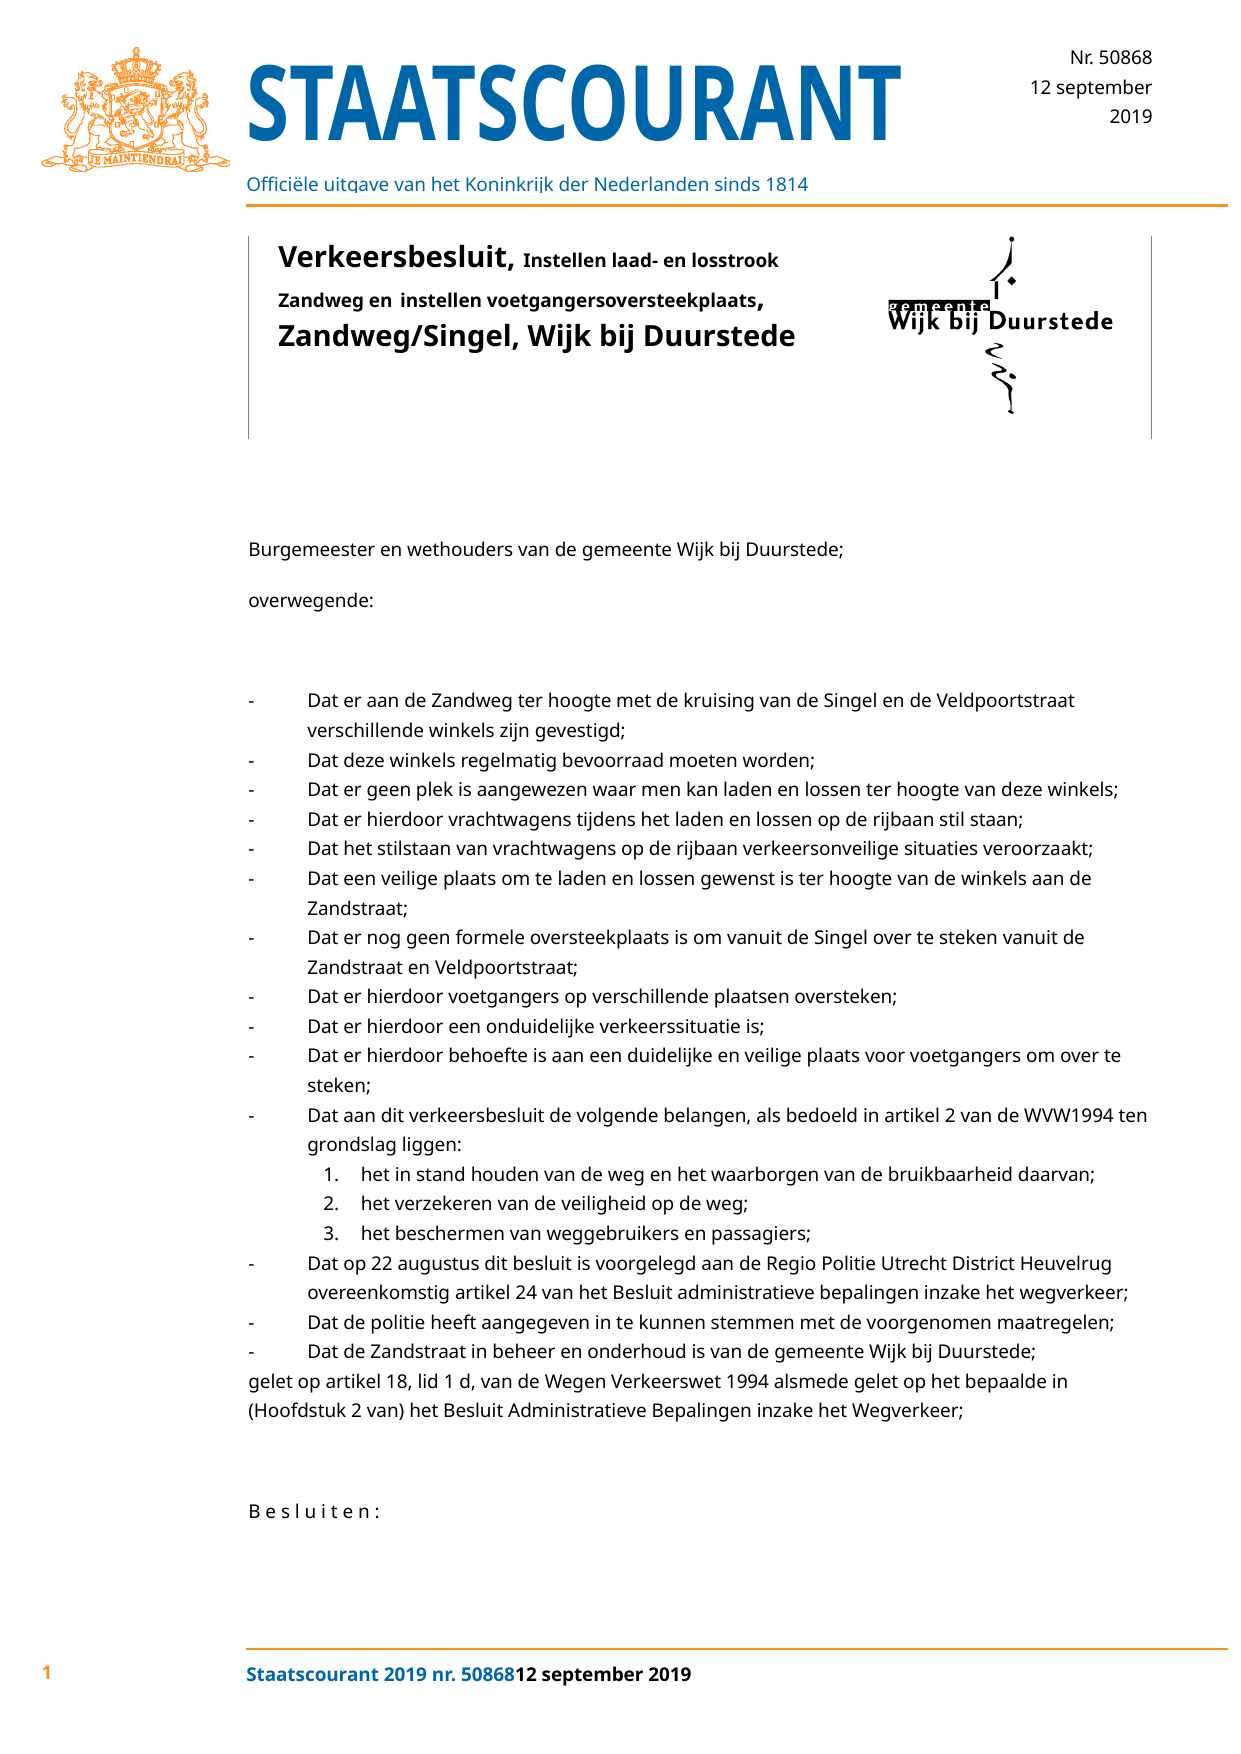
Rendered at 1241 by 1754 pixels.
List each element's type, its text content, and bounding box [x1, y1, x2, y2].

table_header Verkeersbesluit, Instellen laad- en losstrook Zandweg en instellen voetgangersoversteekplaats, Zandweg/Singel, Wijk bij Duurstede [249, 236, 850, 439]
picture [41, 47, 231, 172]
text gelet op artikel 18, lid 1 d, van de Wegen Verkeerswet 1994 alsmede gelet op het bepaalde in (Hoofdstuk 2 van) het Besluit Administratieve Bepalingen inzake het Wegverkeer; [248, 1368, 1152, 1423]
picture [888, 236, 1113, 414]
list Dat er geen plek is aangewezen waar men kan laden en lossen ter hoogte van deze winkels; [248, 776, 1152, 802]
list Dat er hierdoor vrachtwagens tijdens het laden en lossen op de rijbaan stil staan; [248, 806, 1152, 832]
list Dat er hierdoor een onduidelijke verkeerssituatie is; [248, 1013, 1152, 1039]
list het in stand houden van de weg en het waarborgen van de bruikbaarheid daarvan; [323, 1161, 1152, 1187]
list Dat er hierdoor behoefte is aan een duidelijke en veilige plaats voor voetgangers om over te steken; [248, 1043, 1152, 1098]
list Dat aan dit verkeersbesluit de volgende belangen, als bedoeld in artikel 2 van de WVW1994 ten grondslag liggen: [248, 1102, 1152, 1157]
list Dat op 22 augustus dit besluit is voorgelegd aan de Regio Politie Utrecht District Heuvelrug overeenkomstig artikel 24 van het Besluit administratieve bepalingen inzake het wegverkeer; [248, 1250, 1152, 1305]
list Dat de Zandstraat in beheer en onderhoud is van de gemeente Wijk bij Duurstede; [248, 1338, 1152, 1364]
text Burgemeester en wethouders van de gemeente Wijk bij Duurstede; [248, 536, 1152, 562]
list het beschermen van weggebruikers en passagiers; [323, 1220, 1152, 1246]
list Dat er nog geen formele oversteekplaats is om vanuit de Singel over te steken vanuit de Zandstraat en Veldpoortstraat; [248, 924, 1152, 979]
table_header [1113, 236, 1151, 413]
text overwegende: [248, 587, 1152, 612]
list Dat deze winkels regelmatig bevoorraad moeten worden; [248, 747, 1152, 772]
text B e s l u i t e n : [248, 1498, 1152, 1524]
list het verzekeren van de veiligheid op de weg; [323, 1191, 1152, 1216]
list Dat de politie heeft aangegeven in te kunnen stemmen met de voorgenomen maatregelen; [248, 1309, 1152, 1334]
list Dat een veilige plaats om te laden en lossen gewenst is ter hoogte van de winkels aan de Zandstraat; [248, 865, 1152, 920]
list Dat er aan de Zandweg ter hoogte met de kruising van de Singel en de Veldpoortstraat verschillende winkels zijn gevestigd; [248, 688, 1152, 743]
table_header [850, 414, 1151, 439]
list Dat het stilstaan van vrachtwagens op de rijbaan verkeersonveilige situaties veroorzaakt; [248, 836, 1152, 861]
table_header [850, 236, 888, 413]
list Dat er hierdoor voetgangers op verschillende plaatsen oversteken; [248, 983, 1152, 1009]
